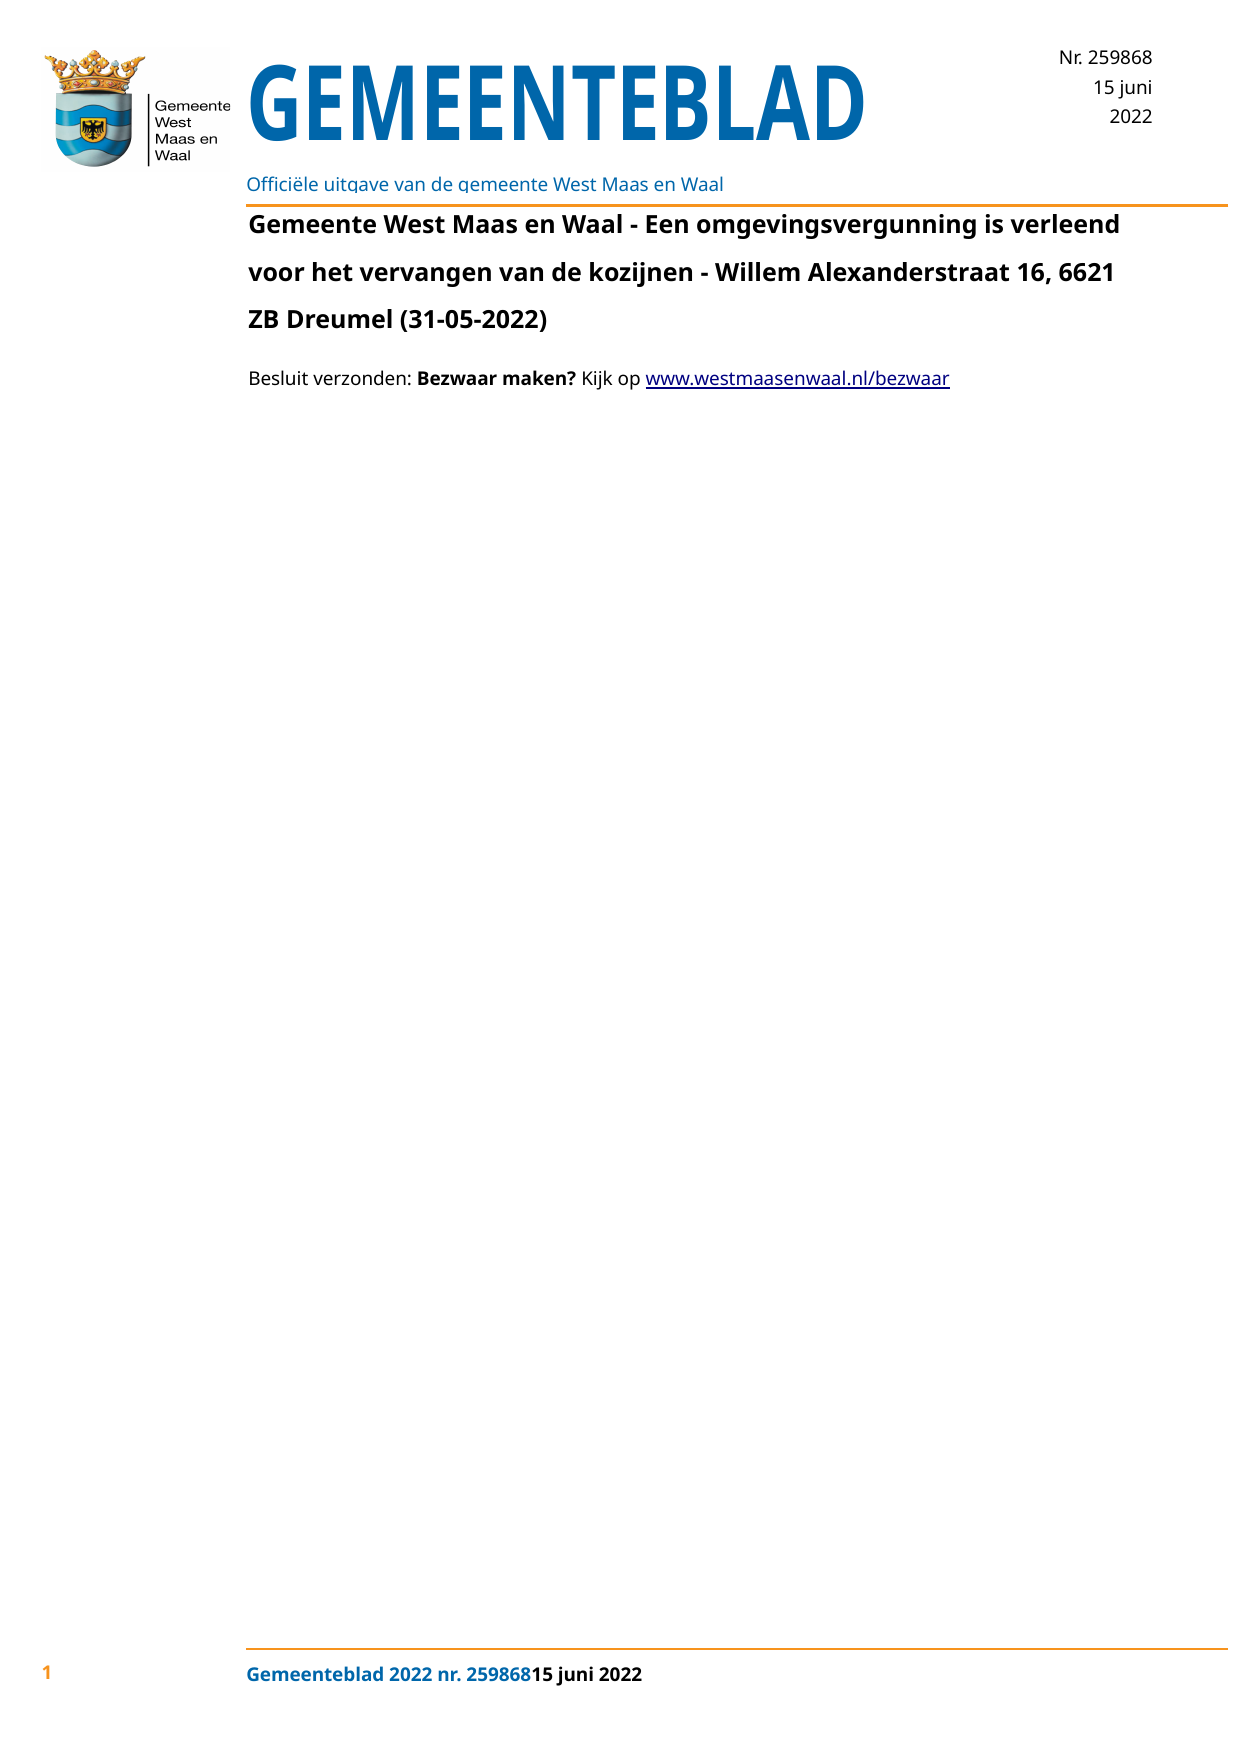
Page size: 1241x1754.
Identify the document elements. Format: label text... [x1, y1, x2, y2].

text Besluit verzonden: Bezwaar maken? Kijk op www.westmaasenwaal.nl/bezwaar [248, 366, 1152, 391]
text Gemeente West Maas en Waal - Een omgevingsvergunning is verleend voor het vervangen van de kozijnen - Willem Alexanderstraat 16, 6621 ZB Dreumel (31-05-2022) [248, 207, 1152, 336]
picture [41, 47, 231, 172]
